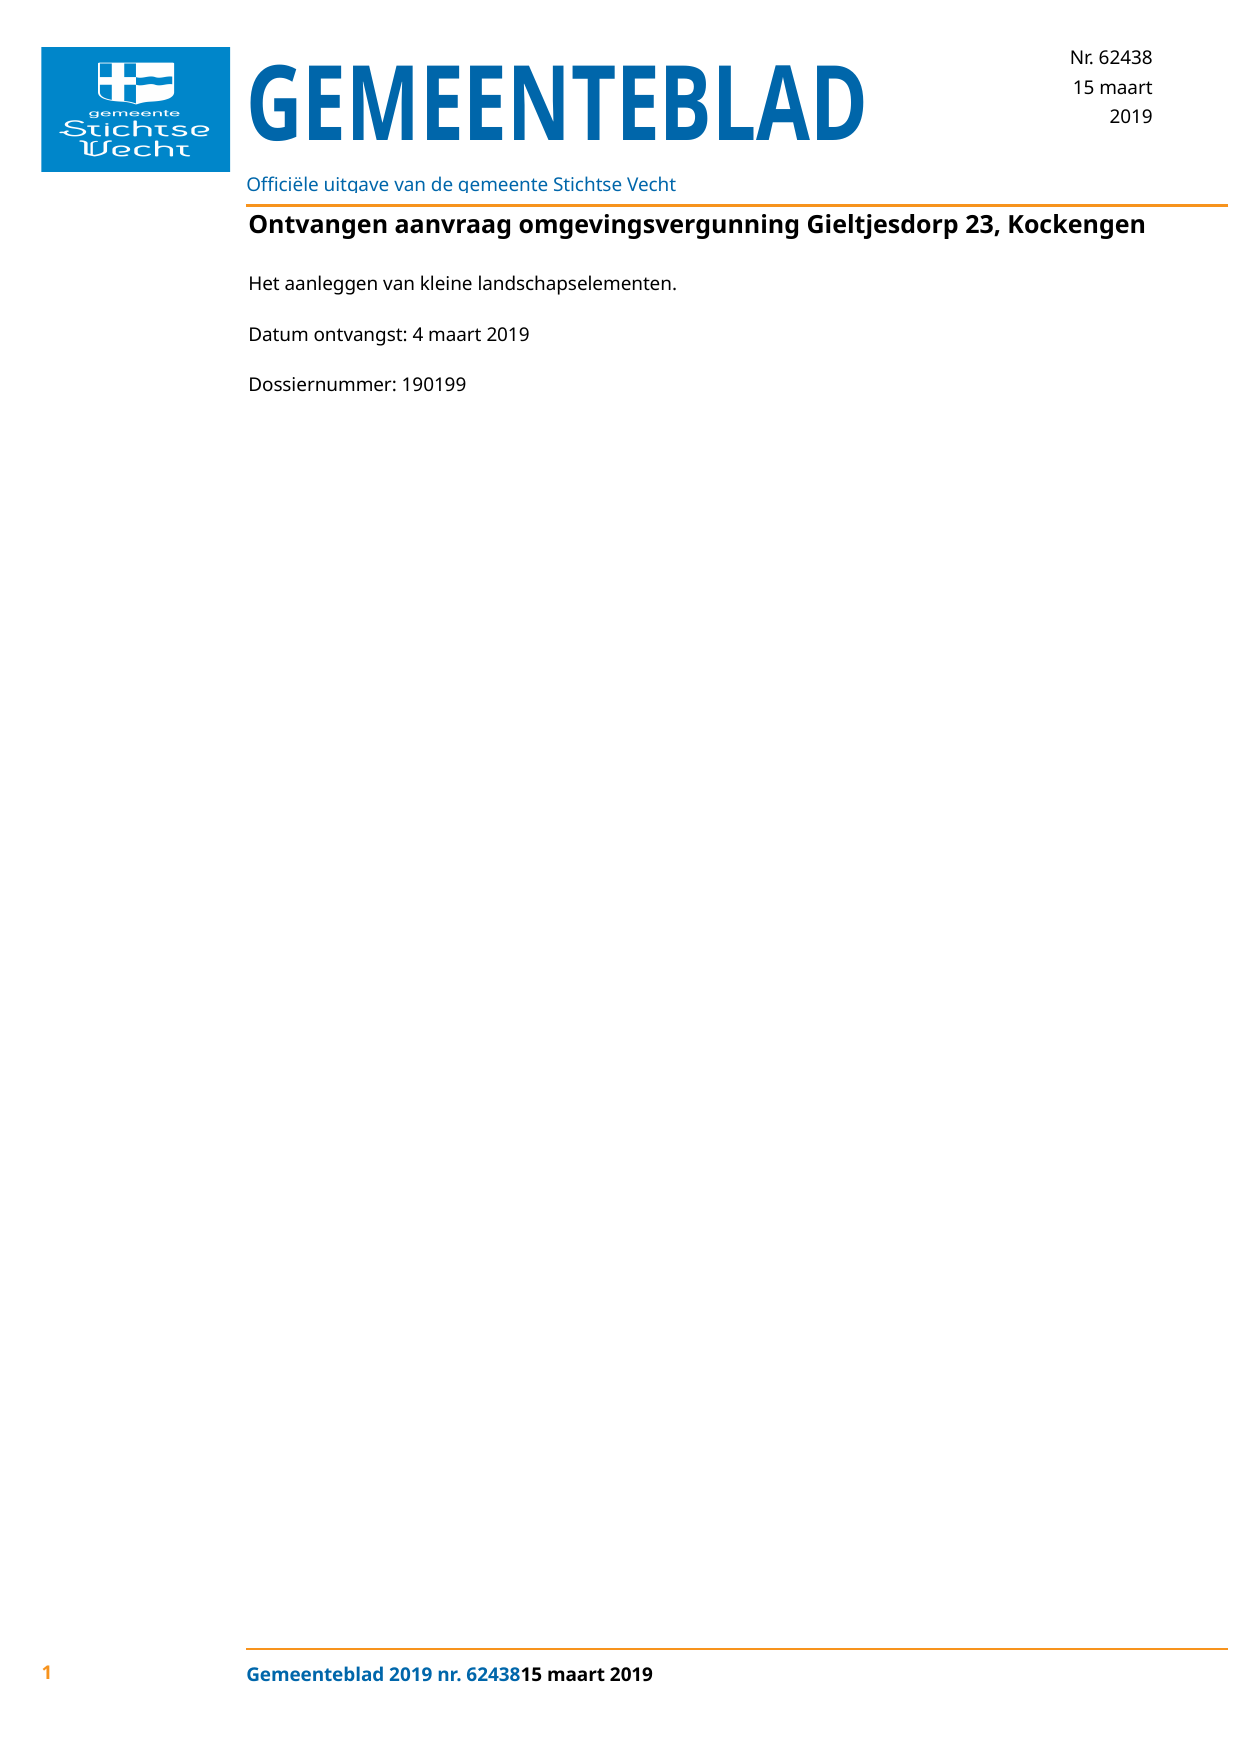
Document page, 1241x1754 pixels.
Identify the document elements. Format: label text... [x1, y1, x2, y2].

picture [99, 63, 135, 101]
text Ontvangen aanvraag omgevingsvergunning Gieltjesdorp 23, Kockengen [248, 207, 1152, 241]
text Het aanleggen van kleine landschapselementen. [248, 270, 1152, 296]
text Datum ontvangst: 4 maart 2019 [248, 321, 1152, 346]
picture [137, 63, 174, 103]
text Dossiernummer: 190199 [248, 371, 1152, 397]
